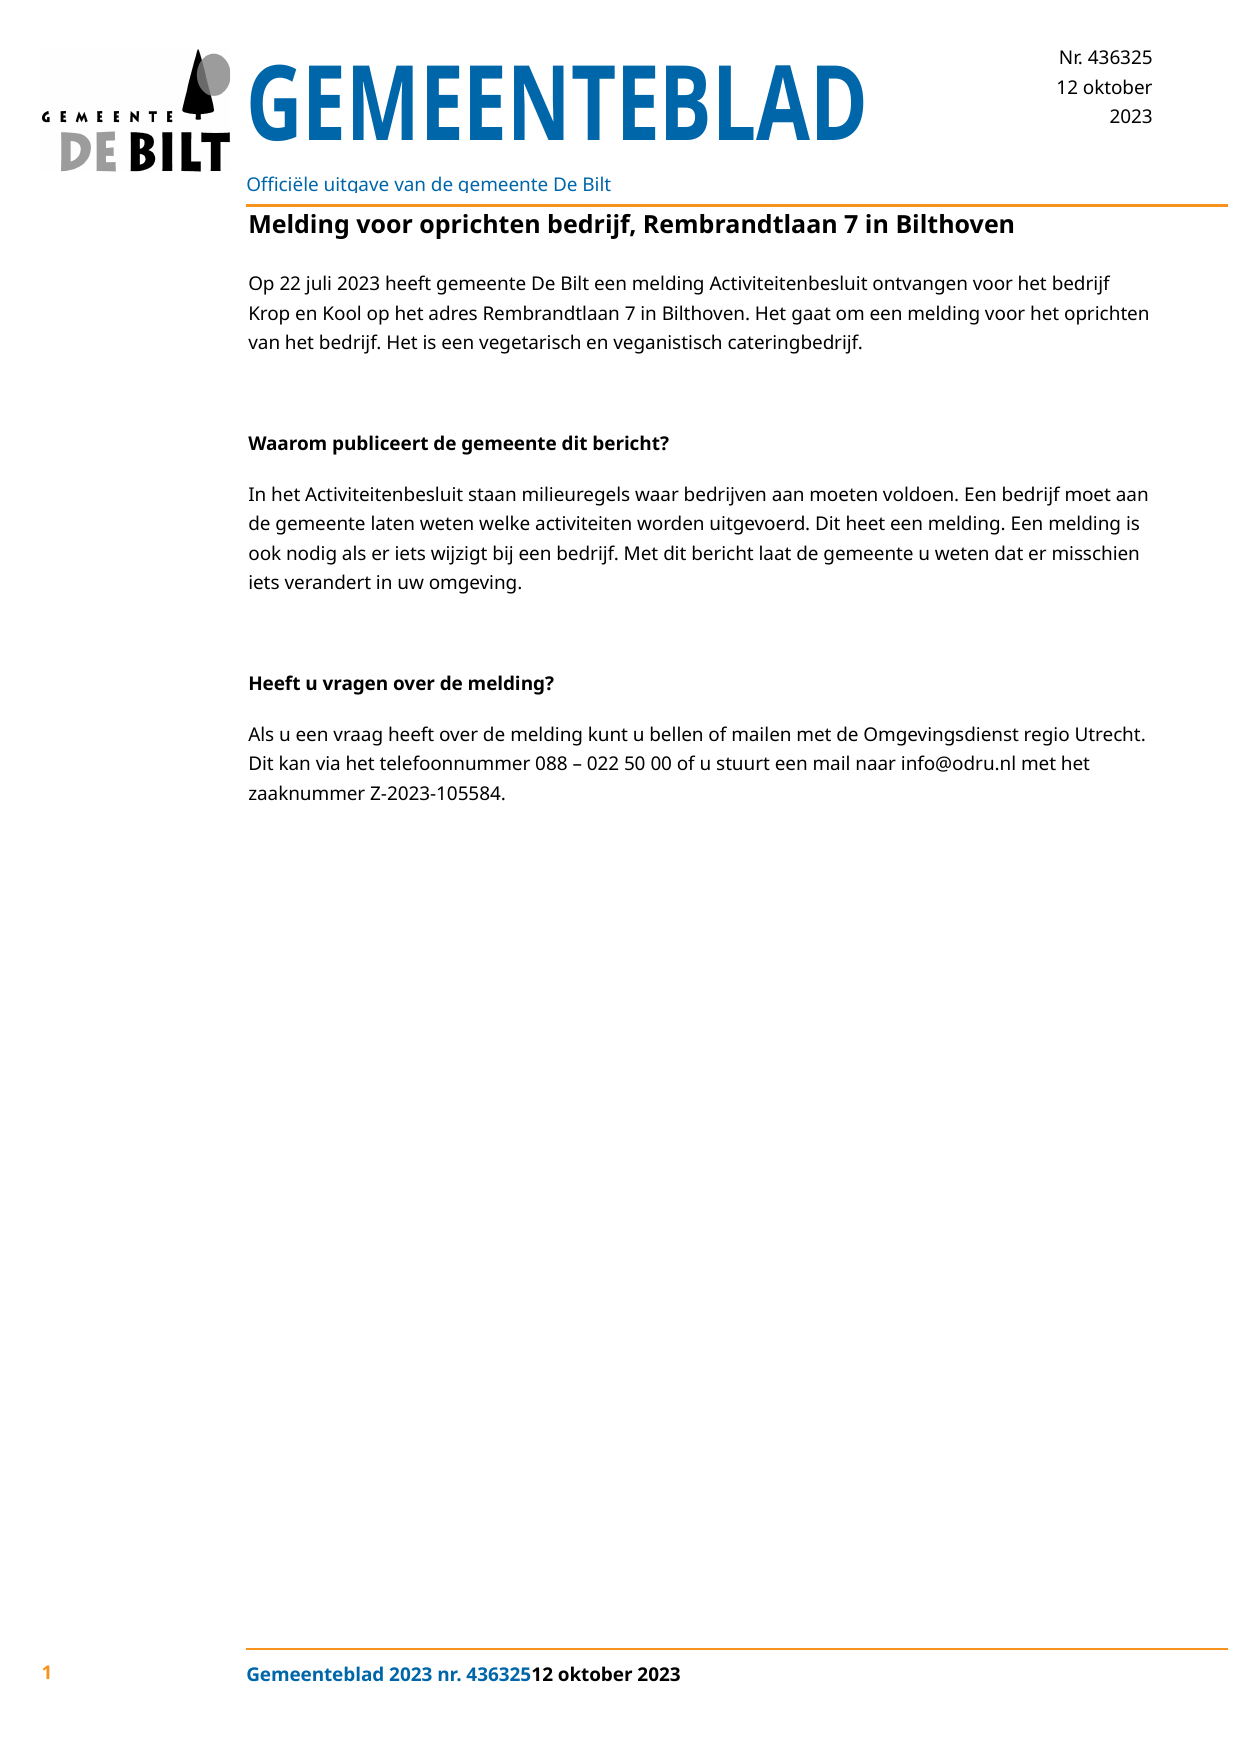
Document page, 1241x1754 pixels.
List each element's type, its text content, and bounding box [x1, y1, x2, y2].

picture [41, 47, 231, 172]
text Op 22 juli 2023 heeft gemeente De Bilt een melding Activiteitenbesluit ontvangen voor het bedrijf Krop en Kool op het adres Rembrandtlaan 7 in Bilthoven. Het gaat om een melding voor het oprichten van het bedrijf. Het is een vegetarisch en veganistisch cateringbedrijf. [248, 270, 1152, 355]
text Als u een vraag heeft over de melding kunt u bellen of mailen met de Omgevingsdienst regio Utrecht. Dit kan via het telefoonnummer 088 – 022 50 00 of u stuurt een mail naar info@odru.nl met het zaaknummer Z-2023-105584. [248, 721, 1152, 806]
text Waarom publiceert de gemeente dit bericht? [248, 430, 1152, 456]
text Heeft u vragen over de melding? [248, 670, 1152, 696]
text In het Activiteitenbesluit staan milieuregels waar bedrijven aan moeten voldoen. Een bedrijf moet aan de gemeente laten weten welke activiteiten worden uitgevoerd. Dit heet een melding. Een melding is ook nodig als er iets wijzigt bij een bedrijf. Met dit bericht laat de gemeente u weten dat er misschien iets verandert in uw omgeving. [248, 481, 1152, 595]
text Melding voor oprichten bedrijf, Rembrandtlaan 7 in Bilthoven [248, 207, 1152, 241]
